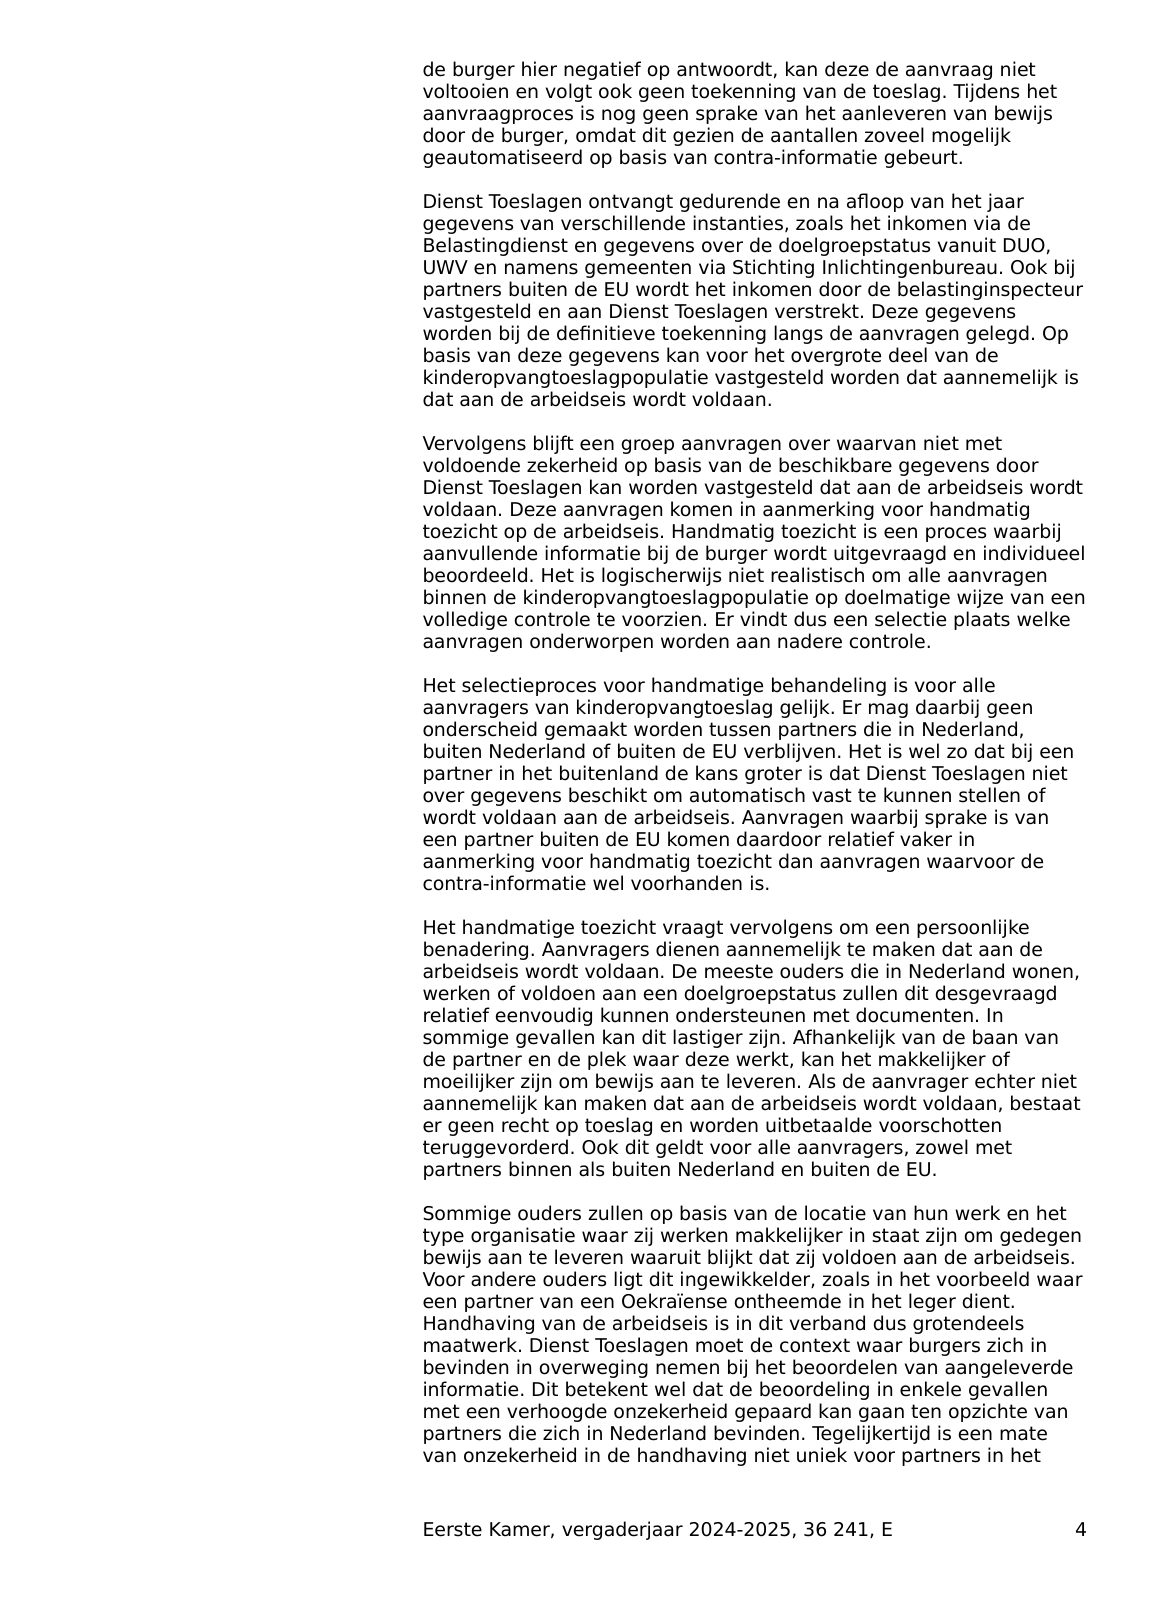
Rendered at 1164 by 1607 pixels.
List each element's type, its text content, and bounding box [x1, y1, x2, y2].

text Het selectieproces voor handmatige behandeling is voor alle aanvragers van kinderopvangtoeslag gelijk. Er mag daarbij geen onderscheid gemaakt worden tussen partners die in Nederland, buiten Nederland of buiten de EU verblijven. Het is wel zo dat bij een partner in het buitenland de kans groter is dat Dienst Toeslagen niet over gegevens beschikt om automatisch vast te kunnen stellen of wordt voldaan aan de arbeidseis. Aanvragen waarbij sprake is van een partner buiten de EU komen daardoor relatief vaker in aanmerking voor handmatig toezicht dan aanvragen waarvoor de contra-informatie wel voorhanden is. [422, 675, 1087, 895]
text Vervolgens blijft een groep aanvragen over waarvan niet met voldoende zekerheid op basis van de beschikbare gegevens door Dienst Toeslagen kan worden vastgesteld dat aan de arbeidseis wordt voldaan. Deze aanvragen komen in aanmerking voor handmatig toezicht op de arbeidseis. Handmatig toezicht is een proces waarbij aanvullende informatie bij de burger wordt uitgevraagd en individueel beoordeeld. Het is logischerwijs niet realistisch om alle aanvragen binnen de kinderopvangtoeslagpopulatie op doelmatige wijze van een volledige controle te voorzien. Er vindt dus een selectie plaats welke aanvragen onderworpen worden aan nadere controle. [422, 433, 1087, 653]
text Het handmatige toezicht vraagt vervolgens om een persoonlijke benadering. Aanvragers dienen aannemelijk te maken dat aan de arbeidseis wordt voldaan. De meeste ouders die in Nederland wonen, werken of voldoen aan een doelgroepstatus zullen dit desgevraagd relatief eenvoudig kunnen ondersteunen met documenten. In sommige gevallen kan dit lastiger zijn. Afhankelijk van de baan van de partner en de plek waar deze werkt, kan het makkelijker of moeilijker zijn om bewijs aan te leveren. Als de aanvrager echter niet aannemelijk kan maken dat aan de arbeidseis wordt voldaan, bestaat er geen recht op toeslag en worden uitbetaalde voorschotten teruggevorderd. Ook dit geldt voor alle aanvragers, zowel met partners binnen als buiten Nederland en buiten de EU. [422, 917, 1087, 1181]
text de burger hier negatief op antwoordt, kan deze de aanvraag niet voltooien en volgt ook geen toekenning van de toeslag. Tijdens het aanvraagproces is nog geen sprake van het aanleveren van bewijs door de burger, omdat dit gezien de aantallen zoveel mogelijk geautomatiseerd op basis van contra-informatie gebeurt. [422, 59, 1087, 169]
text Dienst Toeslagen ontvangt gedurende en na afloop van het jaar gegevens van verschillende instanties, zoals het inkomen via de Belastingdienst en gegevens over de doelgroepstatus vanuit DUO, UWV en namens gemeenten via Stichting Inlichtingenbureau. Ook bij partners buiten de EU wordt het inkomen door de belastinginspecteur vastgesteld en aan Dienst Toeslagen verstrekt. Deze gegevens worden bij de definitieve toekenning langs de aanvragen gelegd. Op basis van deze gegevens kan voor het overgrote deel van de kinderopvangtoeslagpopulatie vastgesteld worden dat aannemelijk is dat aan de arbeidseis wordt voldaan. [422, 191, 1087, 411]
text Sommige ouders zullen op basis van de locatie van hun werk en het type organisatie waar zij werken makkelijker in staat zijn om gedegen bewijs aan te leveren waaruit blijkt dat zij voldoen aan de arbeidseis. Voor andere ouders ligt dit ingewikkelder, zoals in het voorbeeld waar een partner van een Oekraïense ontheemde in het leger dient. Handhaving van de arbeidseis is in dit verband dus grotendeels maatwerk. Dienst Toeslagen moet de context waar burgers zich in bevinden in overweging nemen bij het beoordelen van aangeleverde informatie. Dit betekent wel dat de beoordeling in enkele gevallen met een verhoogde onzekerheid gepaard kan gaan ten opzichte van partners die zich in Nederland bevinden. Tegelijkertijd is een mate van onzekerheid in de handhaving niet uniek voor partners in het [422, 1203, 1087, 1467]
